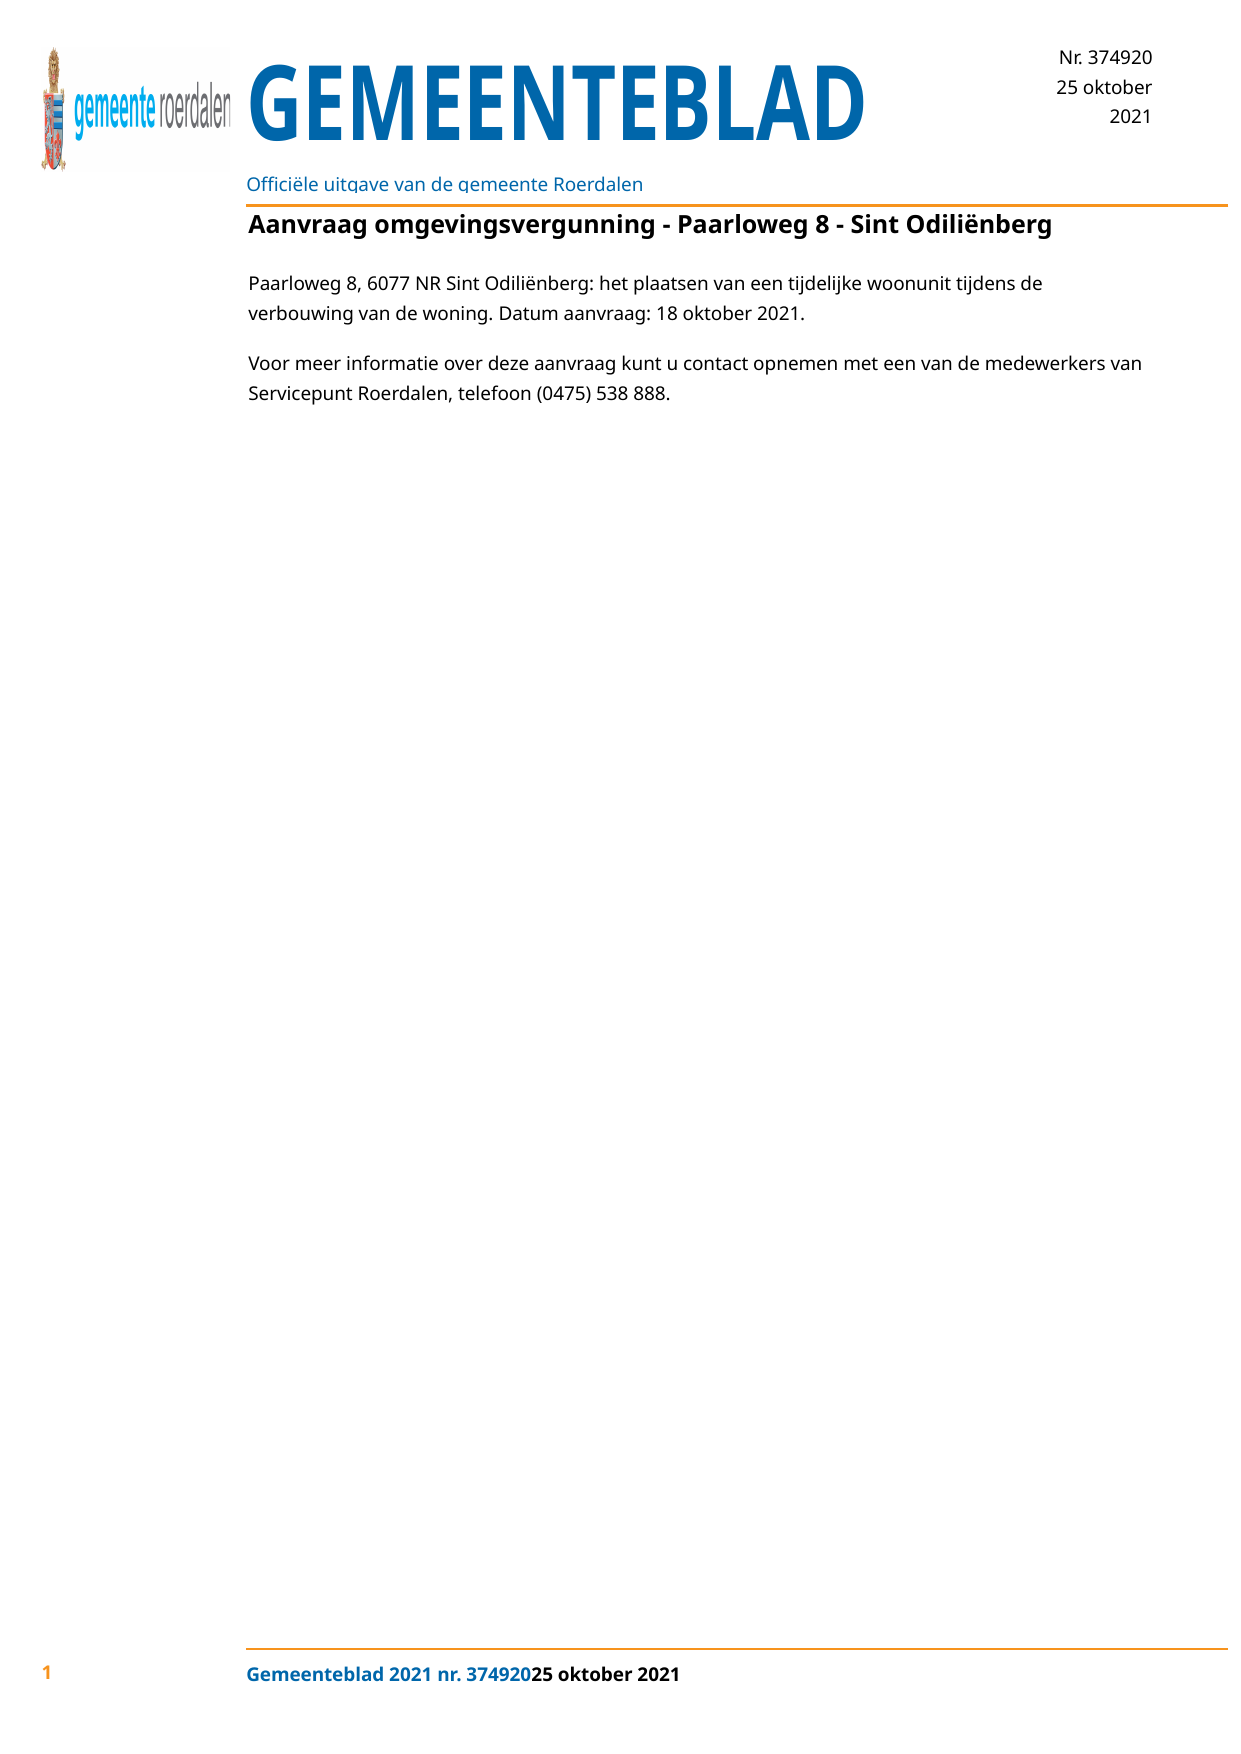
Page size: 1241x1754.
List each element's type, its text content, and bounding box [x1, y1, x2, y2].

picture [41, 47, 231, 172]
text Aanvraag omgevingsvergunning - Paarloweg 8 - Sint Odiliënberg [248, 207, 1152, 241]
text Paarloweg 8, 6077 NR Sint Odiliënberg: het plaatsen van een tijdelijke woonunit tijdens de verbouwing van de woning. Datum aanvraag: 18 oktober 2021. [248, 270, 1152, 326]
text Voor meer informatie over deze aanvraag kunt u contact opnemen met een van de medewerkers van Servicepunt Roerdalen, telefoon (0475) 538 888. [248, 350, 1152, 406]
